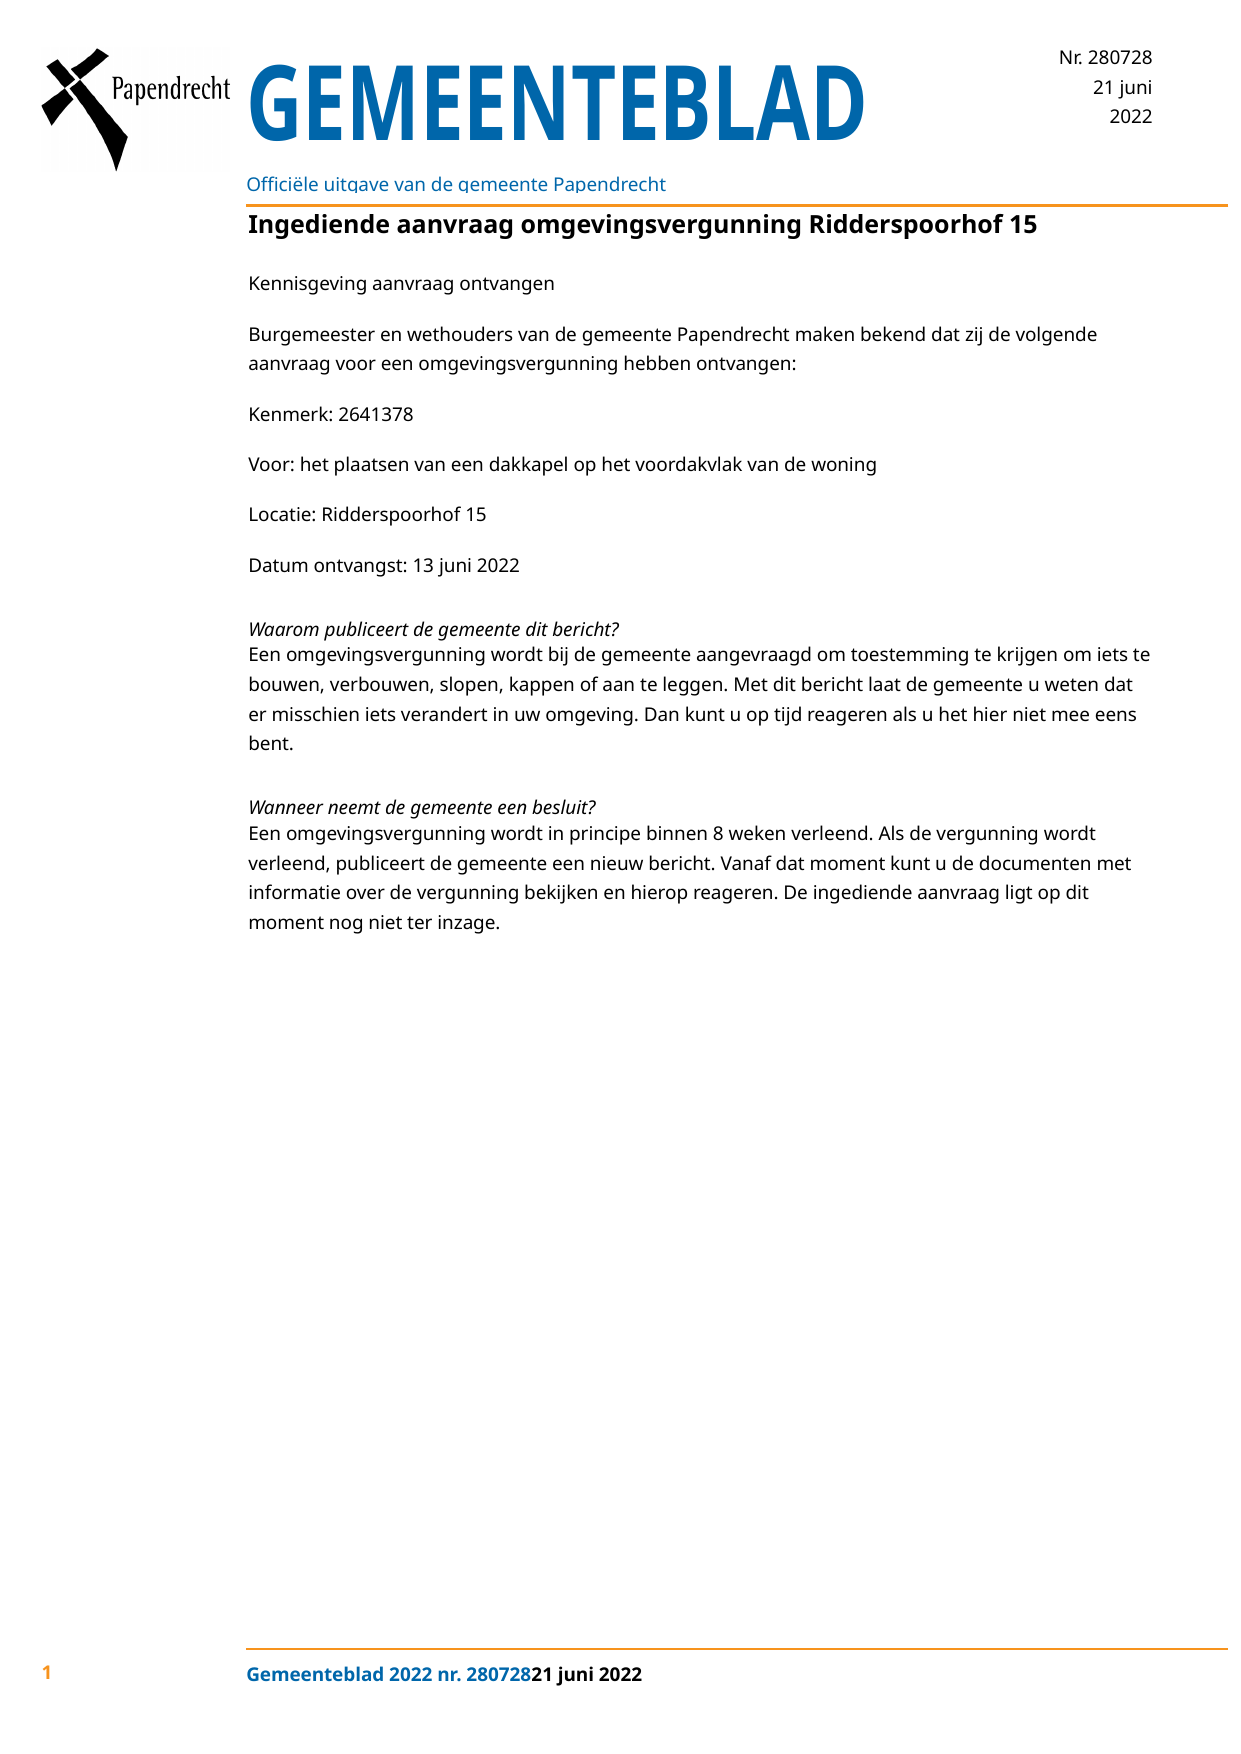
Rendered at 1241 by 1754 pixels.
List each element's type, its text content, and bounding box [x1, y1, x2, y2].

text Burgemeester en wethouders van de gemeente Papendrecht maken bekend dat zij de volgende aanvraag voor een omgevingsvergunning hebben ontvangen: [248, 321, 1152, 376]
text Wanneer neemt de gemeente een besluit? [248, 794, 1152, 820]
text Kenmerk: 2641378 [248, 401, 1152, 426]
text Voor: het plaatsen van een dakkapel op het voordakvlak van de woning [248, 451, 1152, 477]
text Locatie: Ridderspoorhof 15 [248, 502, 1152, 527]
text Een omgevingsvergunning wordt in principe binnen 8 weken verleend. Als de vergunning wordt verleend, publiceert de gemeente een nieuw bericht. Vanaf dat moment kunt u de documenten met informatie over de vergunning bekijken en hierop reageren. De ingediende aanvraag ligt op dit moment nog niet ter inzage. [248, 820, 1152, 934]
text Waarom publiceert de gemeente dit bericht? [248, 616, 1152, 642]
text Een omgevingsvergunning wordt bij de gemeente aangevraagd om toestemming te krijgen om iets te bouwen, verbouwen, slopen, kappen of aan te leggen. Met dit bericht laat de gemeente u weten dat er misschien iets verandert in uw omgeving. Dan kunt u op tijd reageren als u het hier niet mee eens bent. [248, 642, 1152, 756]
picture [41, 47, 231, 172]
text Kennisgeving aanvraag ontvangen [248, 270, 1152, 296]
text Datum ontvangst: 13 juni 2022 [248, 552, 1152, 578]
text Ingediende aanvraag omgevingsvergunning Ridderspoorhof 15 [248, 207, 1152, 241]
